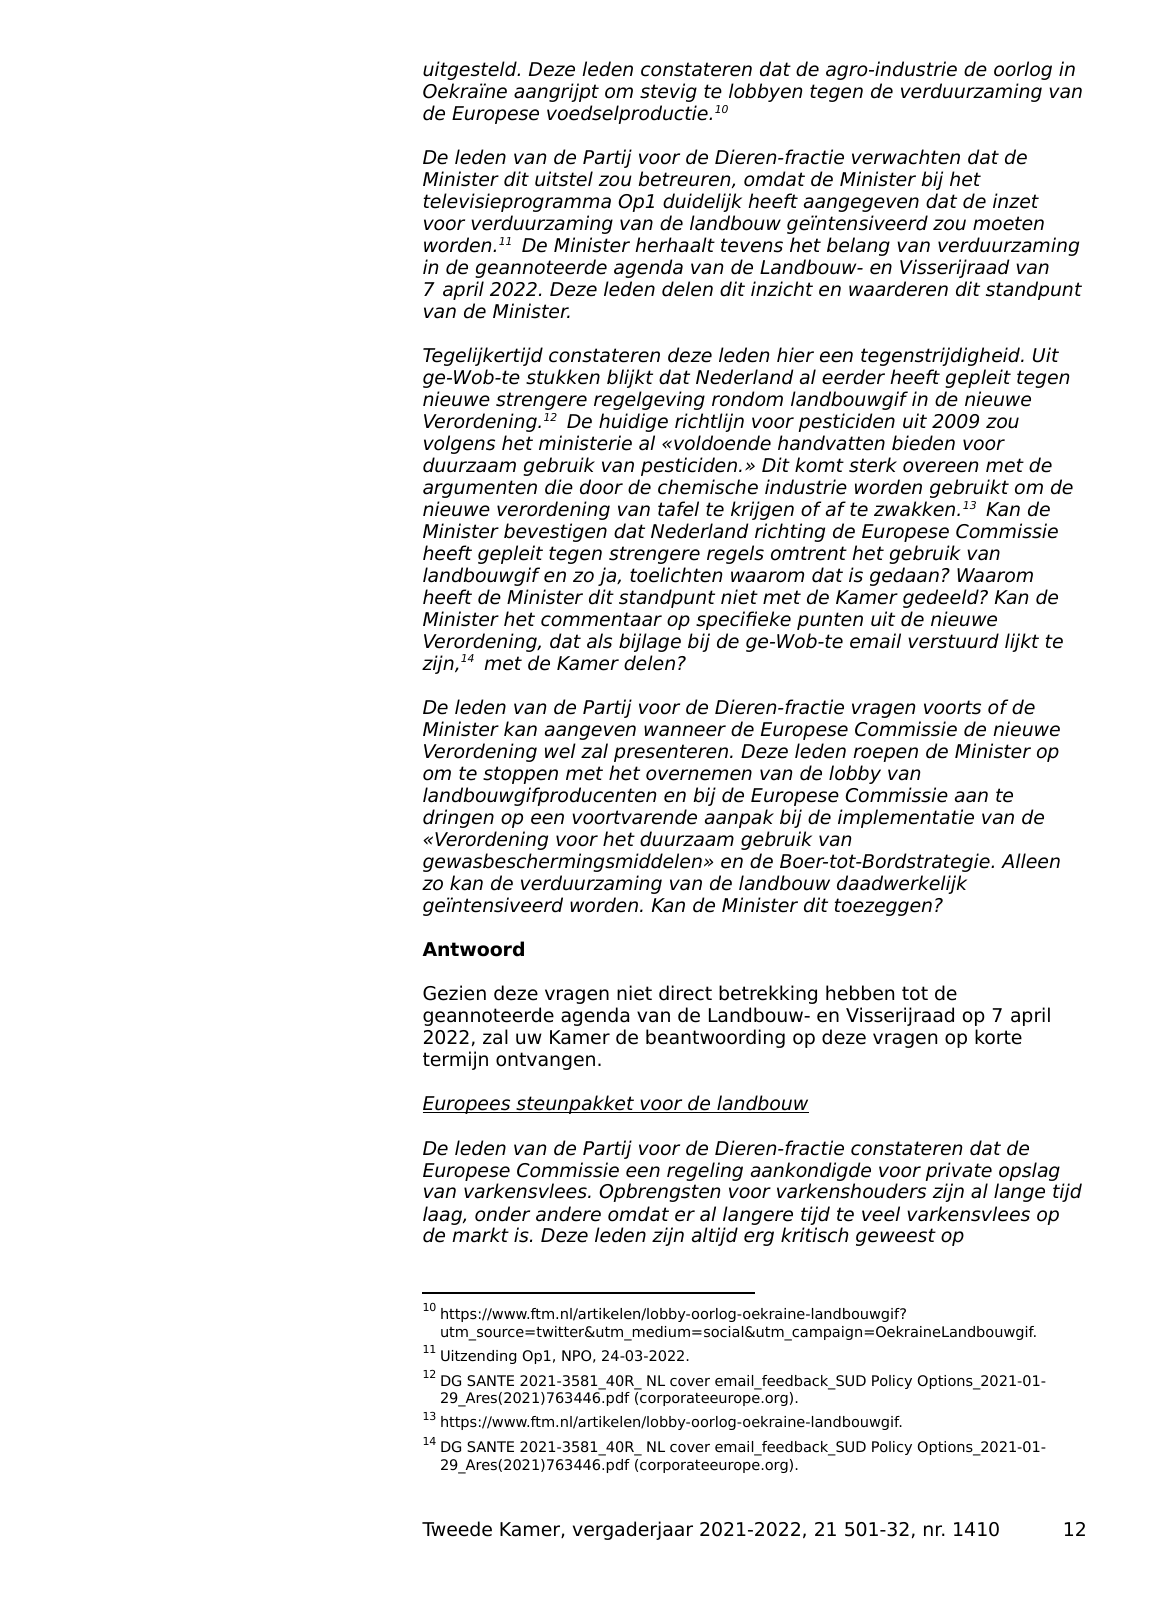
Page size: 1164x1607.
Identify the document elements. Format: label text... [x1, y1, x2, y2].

subtitle Antwoord [422, 939, 1087, 961]
text De leden van de Partij voor de Dieren-fractie constateren dat de Europese Commissie een regeling aankondigde voor private opslag van varkensvlees. Opbrengsten voor varkenshouders zijn al lange tijd laag, onder andere omdat er al langere tijd te veel varkensvlees op de markt is. Deze leden zijn altijd erg kritisch geweest op [422, 1137, 1087, 1247]
text De leden van de Partij voor de Dieren-fractie vragen voorts of de Minister kan aangeven wanneer de Europese Commissie de nieuwe Verordening wel zal presenteren. Deze leden roepen de Minister op om te stoppen met het overnemen van de lobby van landbouwgifproducenten en bij de Europese Commissie aan te dringen op een voortvarende aanpak bij de implementatie van de «Verordening voor het duurzaam gebruik van gewasbeschermingsmiddelen» en de Boer-tot-Bordstrategie. Alleen zo kan de verduurzaming van de landbouw daadwerkelijk geïntensiveerd worden. Kan de Minister dit toezeggen? [422, 697, 1087, 917]
text De leden van de Partij voor de Dieren-fractie verwachten dat de Minister dit uitstel zou betreuren, omdat de Minister bij het televisieprogramma Op1 duidelijk heeft aangegeven dat de inzet voor verduurzaming van de landbouw geïntensiveerd zou moeten worden. De Minister herhaalt tevens het belang van verduurzaming in de geannoteerde agenda van de Landbouw- en Visserijraad van 7 april 2022. Deze leden delen dit inzicht en waarderen dit standpunt van de Minister. [422, 147, 1087, 323]
text DG SANTE 2021-3581_40R_ NL cover email_feedback_SUD Policy Options_2021-01-29_Ares(2021)763446.pdf (corporateeurope.org). [422, 1435, 1087, 1474]
text DG SANTE 2021-3581_40R_ NL cover email_feedback_SUD Policy Options_2021-01-29_Ares(2021)763446.pdf (corporateeurope.org). [422, 1368, 1087, 1407]
text Gezien deze vragen niet direct betrekking hebben tot de geannoteerde agenda van de Landbouw- en Visserijraad op 7 april 2022, zal uw Kamer de beantwoording op deze vragen op korte termijn ontvangen. [422, 983, 1087, 1071]
subtitle Europees steunpakket voor de landbouw [422, 1093, 1087, 1115]
text Uitzending Op1, NPO, 24-03-2022. [422, 1343, 1087, 1366]
text https://www.ftm.nl/artikelen/lobby-oorlog-oekraine-landbouwgif?utm_source=twitter&utm_medium=social&utm_campaign=OekraineLandbouwgif. [422, 1302, 1087, 1341]
text uitgesteld. Deze leden constateren dat de agro-industrie de oorlog in Oekraïne aangrijpt om stevig te lobbyen tegen de verduurzaming van de Europese voedselproductie. [422, 59, 1087, 125]
text Tegelijkertijd constateren deze leden hier een tegenstrijdigheid. Uit ge-Wob-te stukken blijkt dat Nederland al eerder heeft gepleit tegen nieuwe strengere regelgeving rondom landbouwgif in de nieuwe Verordening. De huidige richtlijn voor pesticiden uit 2009 zou volgens het ministerie al «voldoende handvatten bieden voor duurzaam gebruik van pesticiden.» Dit komt sterk overeen met de argumenten die door de chemische industrie worden gebruikt om de nieuwe verordening van tafel te krijgen of af te zwakken. Kan de Minister bevestigen dat Nederland richting de Europese Commissie heeft gepleit tegen strengere regels omtrent het gebruik van landbouwgif en zo ja, toelichten waarom dat is gedaan? Waarom heeft de Minister dit standpunt niet met de Kamer gedeeld? Kan de Minister het commentaar op specifieke punten uit de nieuwe Verordening, dat als bijlage bij de ge-Wob-te email verstuurd lijkt te zijn, met de Kamer delen? [422, 345, 1087, 675]
text https://www.ftm.nl/artikelen/lobby-oorlog-oekraine-landbouwgif. [422, 1410, 1087, 1432]
